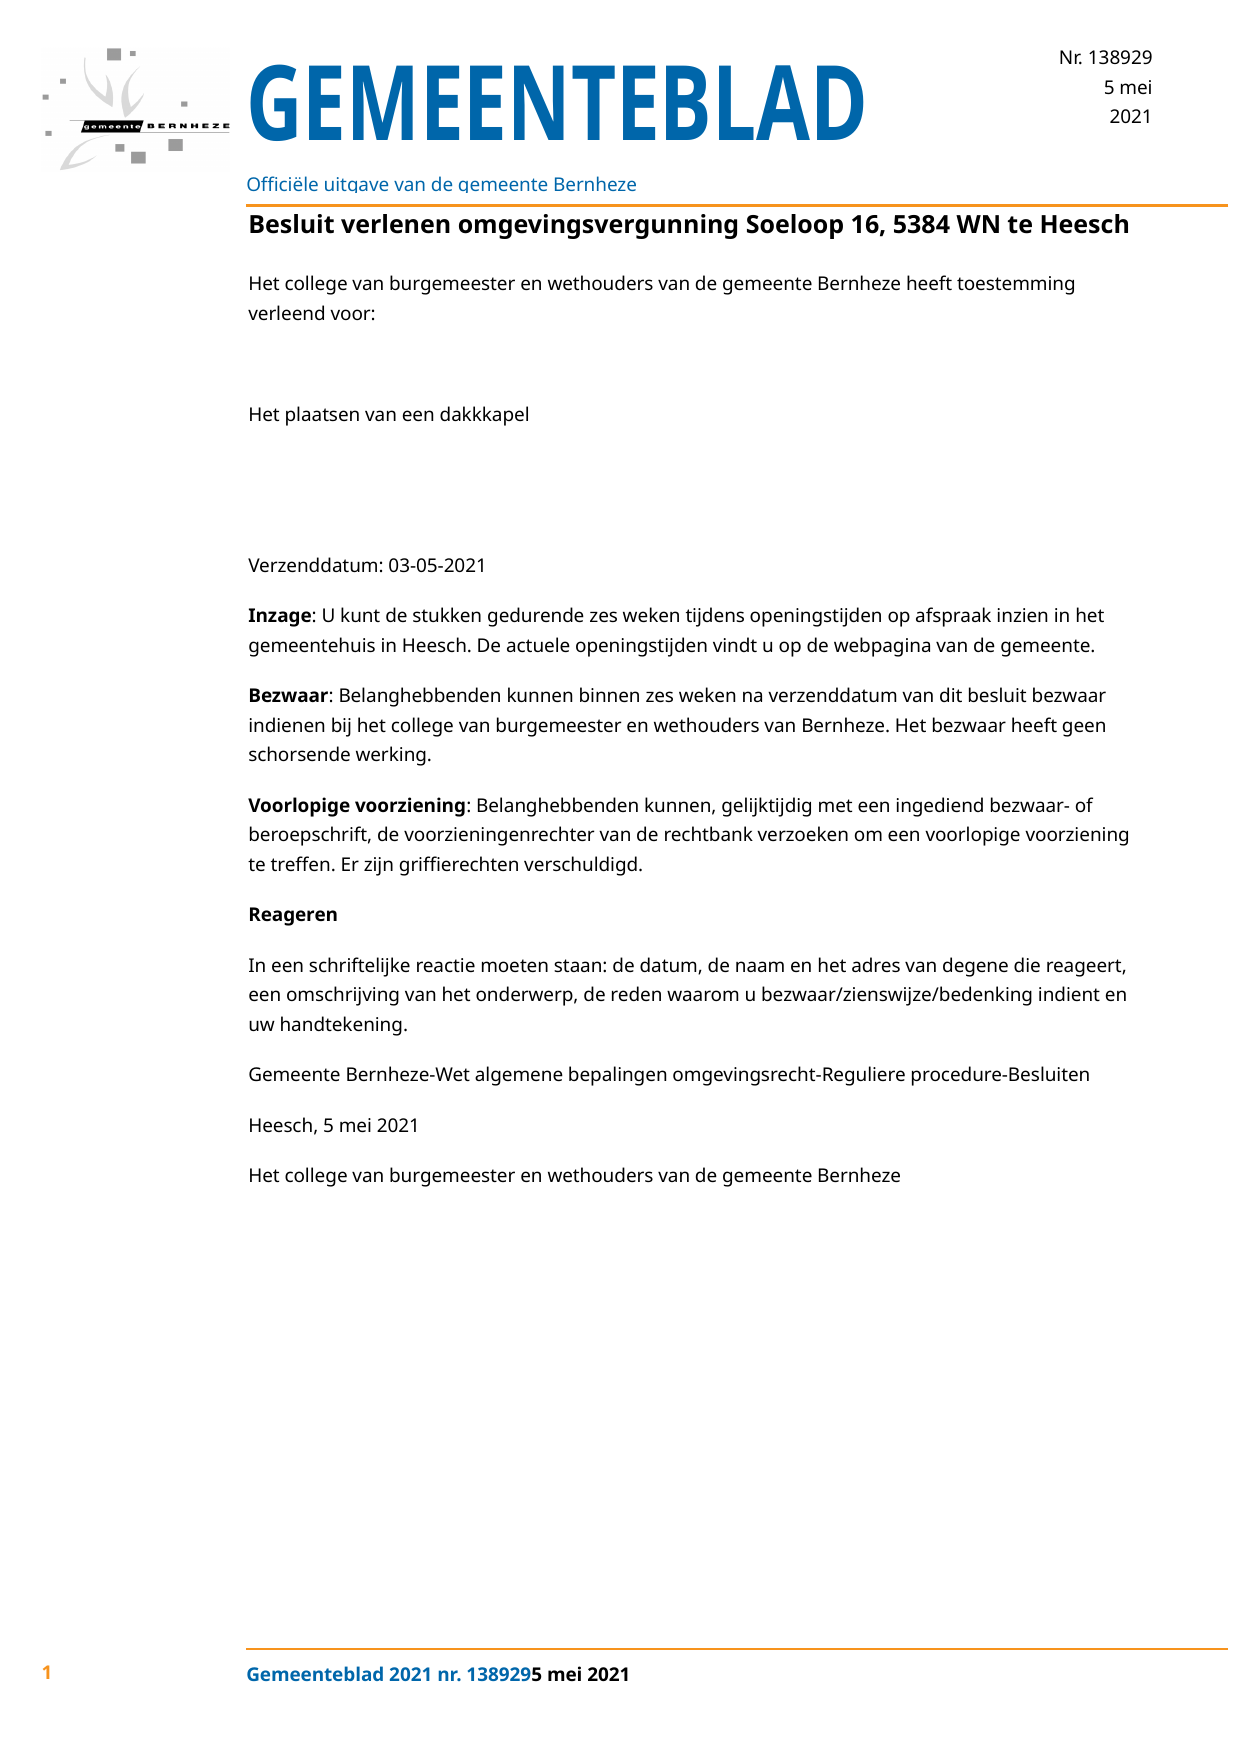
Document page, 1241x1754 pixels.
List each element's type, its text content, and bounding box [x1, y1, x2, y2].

text In een schriftelijke reactie moeten staan: de datum, de naam en het adres van degene die reageert, een omschrijving van het onderwerp, de reden waarom u bezwaar/zienswijze/bedenking indient en uw handtekening. [248, 952, 1152, 1037]
text Het college van burgemeester en wethouders van de gemeente Bernheze [248, 1162, 1152, 1188]
text Besluit verlenen omgevingsvergunning Soeloop 16, 5384 WN te Heesch [248, 207, 1152, 241]
text Bezwaar: Belanghebbenden kunnen binnen zes weken na verzenddatum van dit besluit bezwaar indienen bij het college van burgemeester en wethouders van Bernheze. Het bezwaar heeft geen schorsende werking. [248, 682, 1152, 767]
text Het college van burgemeester en wethouders van de gemeente Bernheze heeft toestemming verleend voor: [248, 270, 1152, 326]
text Het plaatsen van een dakkkapel [248, 401, 1152, 426]
text Reageren [248, 902, 1152, 927]
text Inzage: U kunt de stukken gedurende zes weken tijdens openingstijden op afspraak inzien in het gemeentehuis in Heesch. De actuele openingstijden vindt u op de webpagina van de gemeente. [248, 602, 1152, 658]
text Voorlopige voorziening: Belanghebbenden kunnen, gelijktijdig met een ingediend bezwaar- of beroepschrift, de voorzieningenrechter van de rechtbank verzoeken om een voorlopige voorziening te treffen. Er zijn griffierechten verschuldigd. [248, 792, 1152, 877]
text Verzenddatum: 03-05-2021 [248, 552, 1152, 578]
picture [41, 47, 231, 172]
text Heesch, 5 mei 2021 [248, 1112, 1152, 1138]
text Gemeente Bernheze-Wet algemene bepalingen omgevingsrecht-Reguliere procedure-Besluiten [248, 1062, 1152, 1087]
